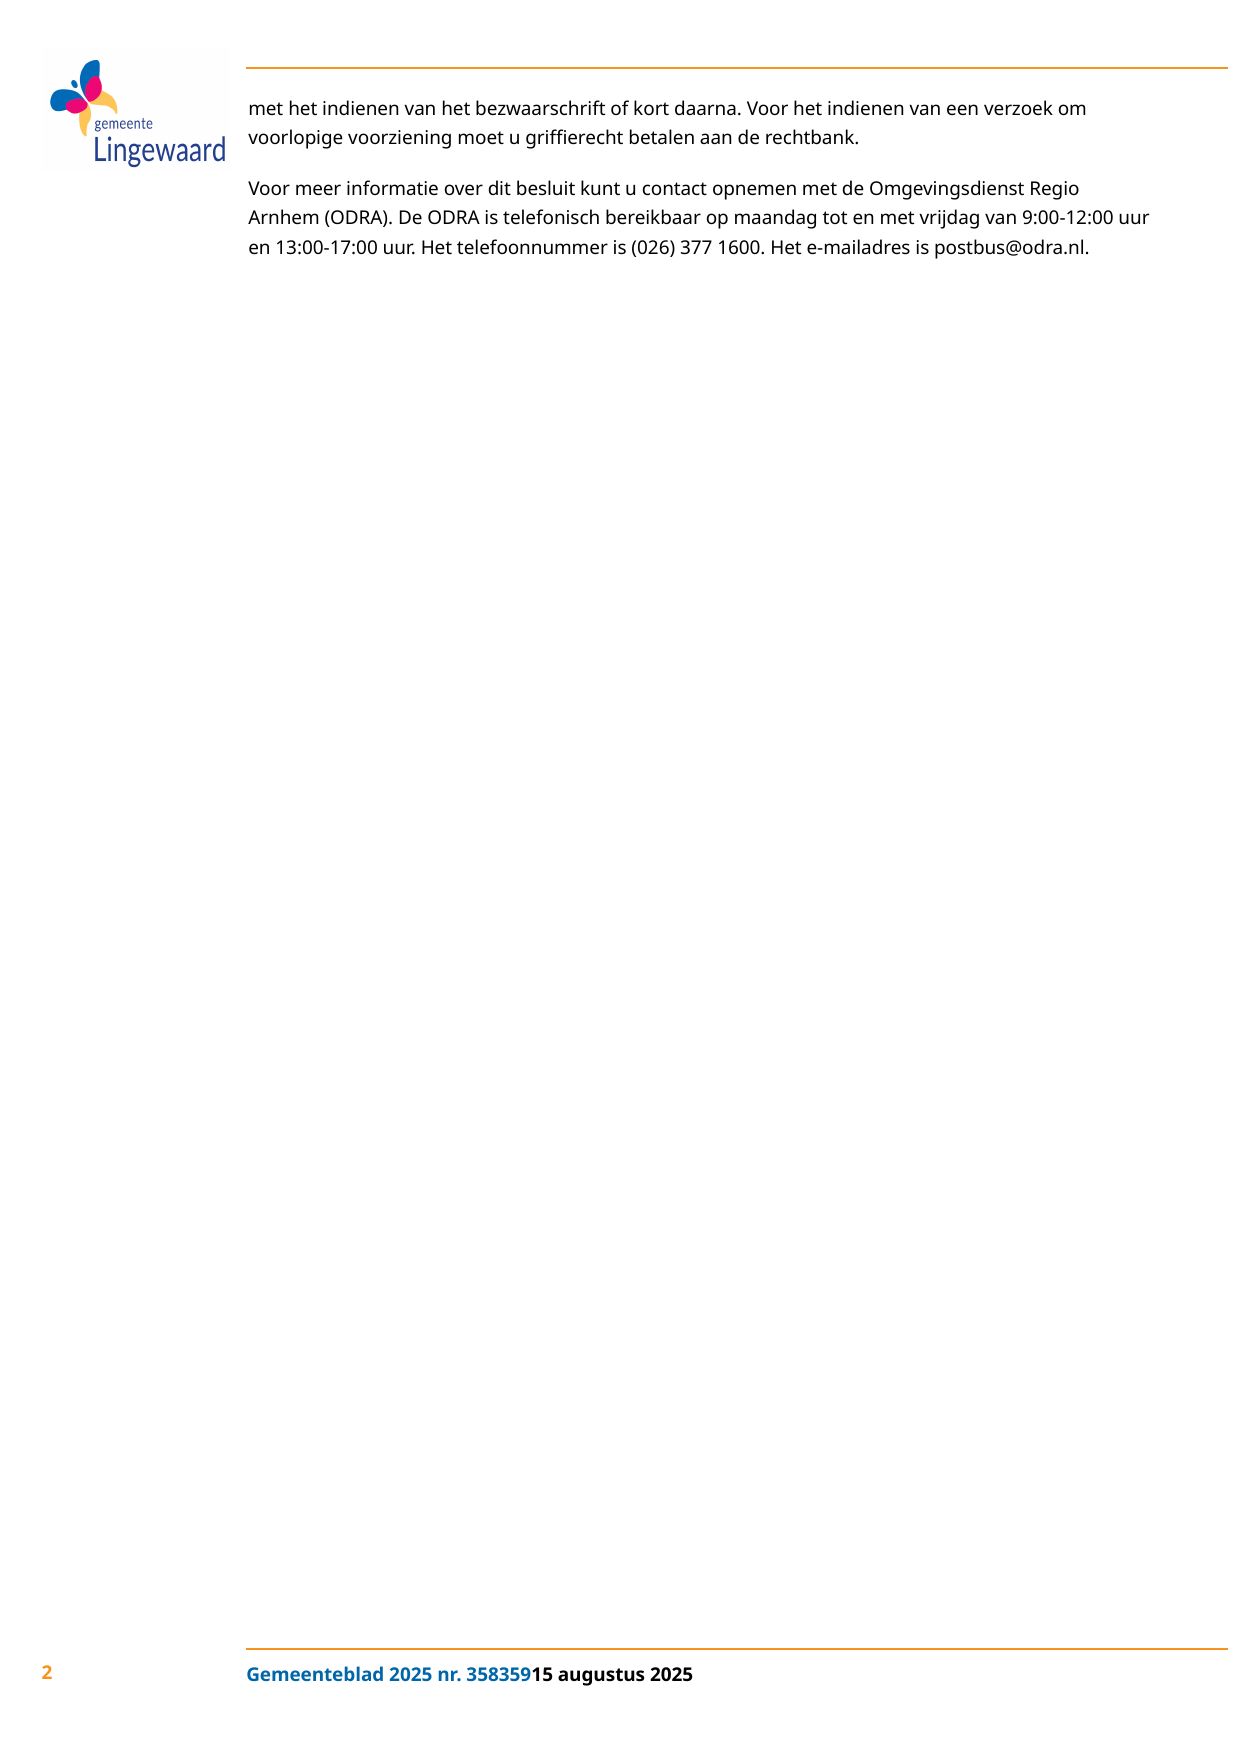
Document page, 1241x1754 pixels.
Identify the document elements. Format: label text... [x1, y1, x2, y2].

text Voor meer informatie over dit besluit kunt u contact opnemen met de Omgevingsdienst Regio Arnhem (ODRA). De ODRA is telefonisch bereikbaar op maandag tot en met vrijdag van 9:00-12:00 uur en 13:00-17:00 uur. Het telefoonnummer is (026) 377 1600. Het e-mailadres is postbus@odra.nl. [248, 175, 1152, 260]
text met het indienen van het bezwaarschrift of kort daarna. Voor het indienen van een verzoek om voorlopige voorziening moet u griffierecht betalen aan de rechtbank. [248, 95, 1152, 150]
picture [41, 47, 231, 172]
